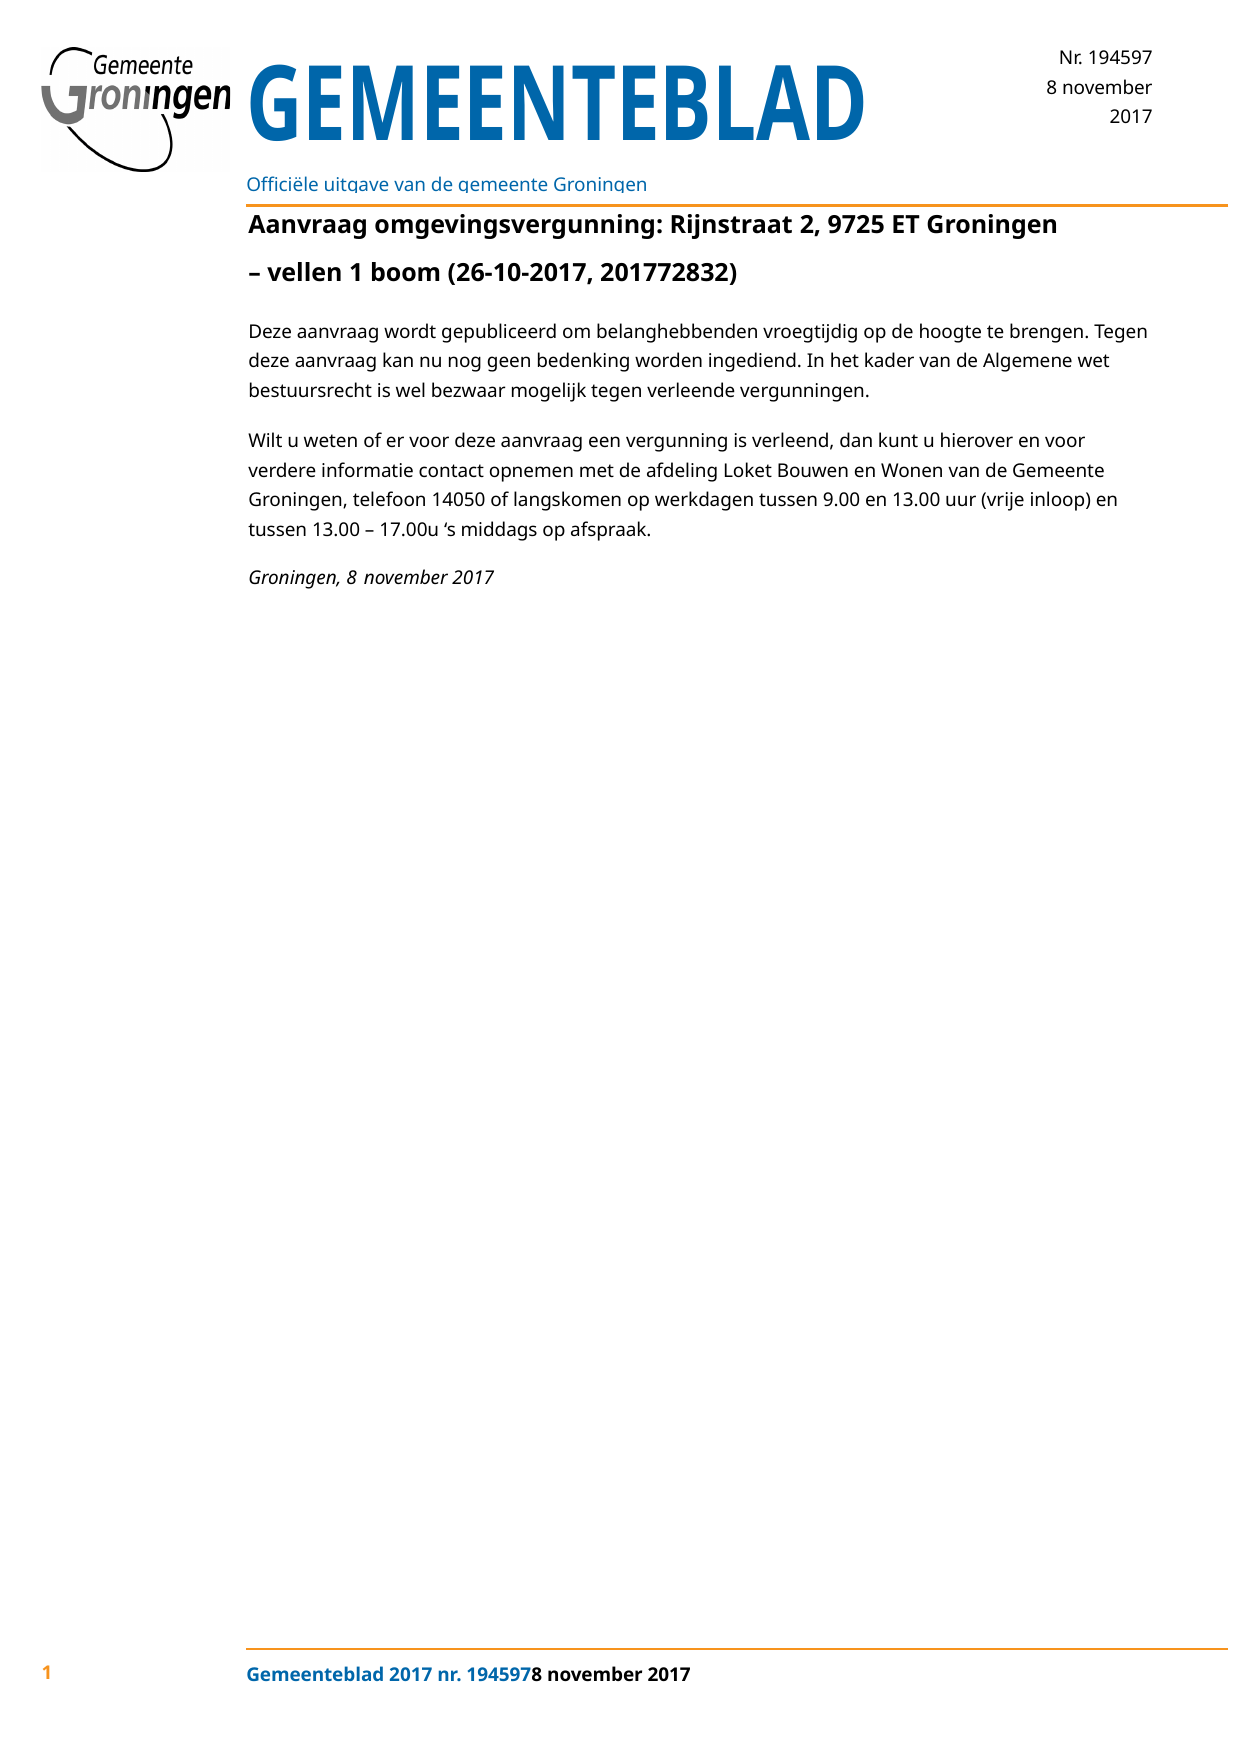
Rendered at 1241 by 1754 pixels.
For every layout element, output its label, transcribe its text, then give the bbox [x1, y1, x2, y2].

text Aanvraag omgevingsvergunning: Rijnstraat 2, 9725 ET Groningen – vellen 1 boom (26-10-2017, 201772832) [248, 207, 1152, 288]
text Wilt u weten of er voor deze aanvraag een vergunning is verleend, dan kunt u hierover en voor verdere informatie contact opnemen met de afdeling Loket Bouwen en Wonen van de Gemeente Groningen, telefoon 14050 of langskomen op werkdagen tussen 9.00 en 13.00 uur (vrije inloop) en tussen 13.00 – 17.00u ‘s middags op afspraak. [248, 427, 1152, 542]
text Deze aanvraag wordt gepubliceerd om belanghebbenden vroegtijdig op de hoogte te brengen. Tegen deze aanvraag kan nu nog geen bedenking worden ingediend. In het kader van de Algemene wet bestuursrecht is wel bezwaar mogelijk tegen verleende vergunningen. [248, 318, 1152, 403]
text Groningen, 8 november 2017 [248, 564, 1152, 590]
picture [41, 47, 231, 172]
